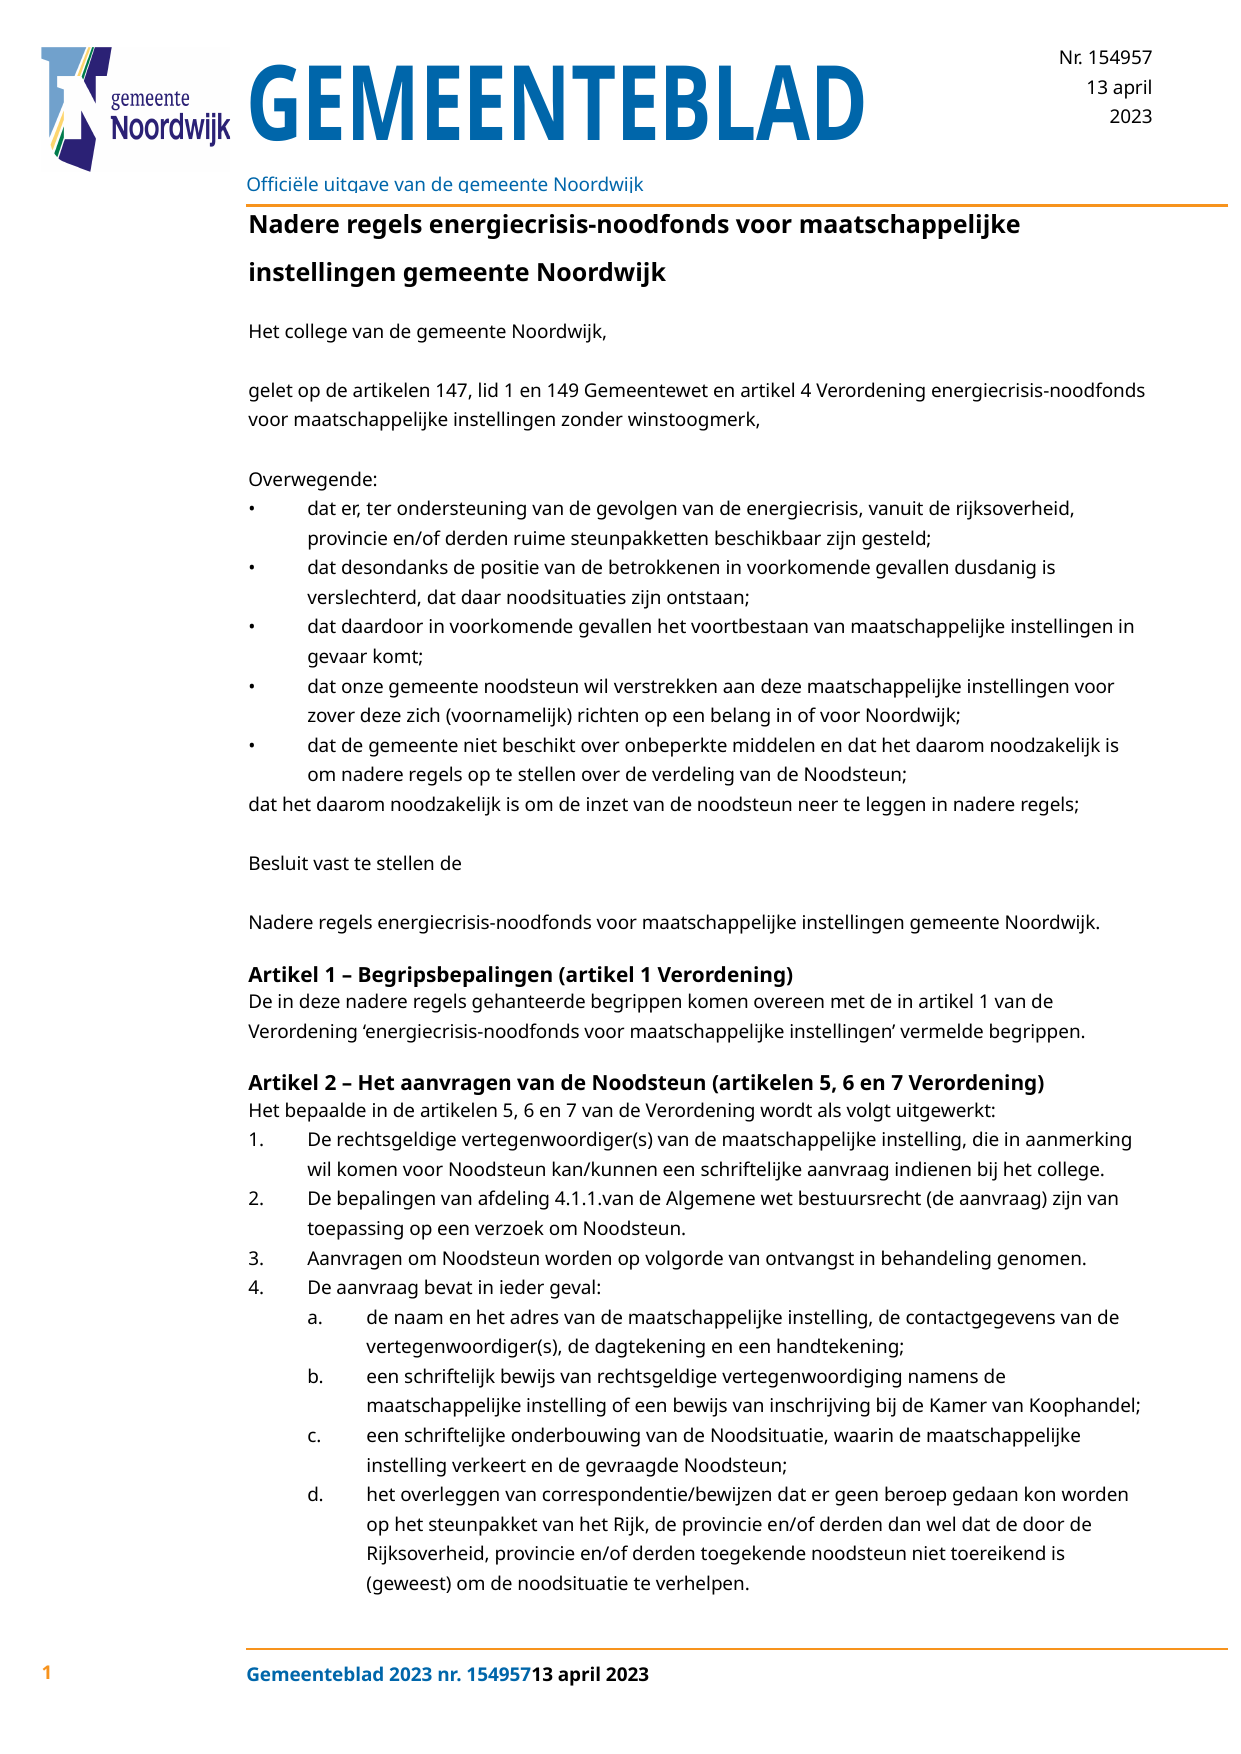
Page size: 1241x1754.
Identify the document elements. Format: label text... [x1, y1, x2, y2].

list Aanvragen om Noodsteun worden op volgorde van ontvangst in behandeling genomen. [248, 1245, 1152, 1271]
list dat desondanks de positie van de betrokkenen in voorkomende gevallen dusdanig is verslechterd, dat daar noodsituaties zijn ontstaan; [248, 554, 1152, 610]
list de naam en het adres van de maatschappelijke instelling, de contactgegevens van de vertegenwoordiger(s), de dagtekening en een handtekening; [307, 1304, 1152, 1359]
text De in deze nadere regels gehanteerde begrippen komen overeen met de in artikel 1 van de Verordening ‘energiecrisis-noodfonds voor maatschappelijke instellingen’ vermelde begrippen. [248, 988, 1152, 1044]
list een schriftelijke onderbouwing van de Noodsituatie, waarin de maatschappelijke instelling verkeert en de gevraagde Noodsteun; [307, 1422, 1152, 1478]
text Het bepaalde in de artikelen 5, 6 en 7 van de Verordening wordt als volgt uitgewerkt: [248, 1097, 1152, 1123]
text Artikel 1 – Begripsbepalingen (artikel 1 Verordening) [248, 960, 1152, 988]
text dat het daarom noodzakelijk is om de inzet van de noodsteun neer te leggen in nadere regels; [248, 791, 1152, 817]
list dat onze gemeente noodsteun wil verstrekken aan deze maatschappelijke instellingen voor zover deze zich (voornamelijk) richten op een belang in of voor Noordwijk; [248, 673, 1152, 728]
list De aanvraag bevat in ieder geval: [248, 1274, 1152, 1300]
list het overleggen van correspondentie/bewijzen dat er geen beroep gedaan kon worden op het steunpakket van het Rijk, de provincie en/of derden dan wel dat de door de Rijksoverheid, provincie en/of derden toegekende noodsteun niet toereikend is (geweest) om de noodsituatie te verhelpen. [307, 1481, 1152, 1596]
list dat er, ter ondersteuning van de gevolgen van de energiecrisis, vanuit de rijksoverheid, provincie en/of derden ruime steunpakketten beschikbaar zijn gesteld; [248, 495, 1152, 551]
list dat daardoor in voorkomende gevallen het voortbestaan van maatschappelijke instellingen in gevaar komt; [248, 614, 1152, 669]
text Besluit vast te stellen de [248, 850, 1152, 876]
list De rechtsgeldige vertegenwoordiger(s) van de maatschappelijke instelling, die in aanmerking wil komen voor Noodsteun kan/kunnen een schriftelijke aanvraag indienen bij het college. [248, 1126, 1152, 1182]
text Nadere regels energiecrisis-noodfonds voor maatschappelijke instellingen gemeente Noordwijk. [248, 909, 1152, 935]
text Nadere regels energiecrisis-noodfonds voor maatschappelijke instellingen gemeente Noordwijk [248, 207, 1152, 288]
picture [41, 47, 231, 172]
list De bepalingen van afdeling 4.1.1.van de Algemene wet bestuursrecht (de aanvraag) zijn van toepassing op een verzoek om Noodsteun. [248, 1186, 1152, 1241]
text Artikel 2 – Het aanvragen van de Noodsteun (artikelen 5, 6 en 7 Verordening) [248, 1068, 1152, 1097]
list een schriftelijk bewijs van rechtsgeldige vertegenwoordiging namens de maatschappelijke instelling of een bewijs van inschrijving bij de Kamer van Koophandel; [307, 1363, 1152, 1418]
list dat de gemeente niet beschikt over onbeperkte middelen en dat het daarom noodzakelijk is om nadere regels op te stellen over de verdeling van de Noodsteun; [248, 732, 1152, 787]
text gelet op de artikelen 147, lid 1 en 149 Gemeentewet en artikel 4 Verordening energiecrisis-noodfonds voor maatschappelijke instellingen zonder winstoogmerk, [248, 377, 1152, 432]
text Het college van de gemeente Noordwijk, [248, 318, 1152, 344]
text Overwegende: [248, 466, 1152, 492]
